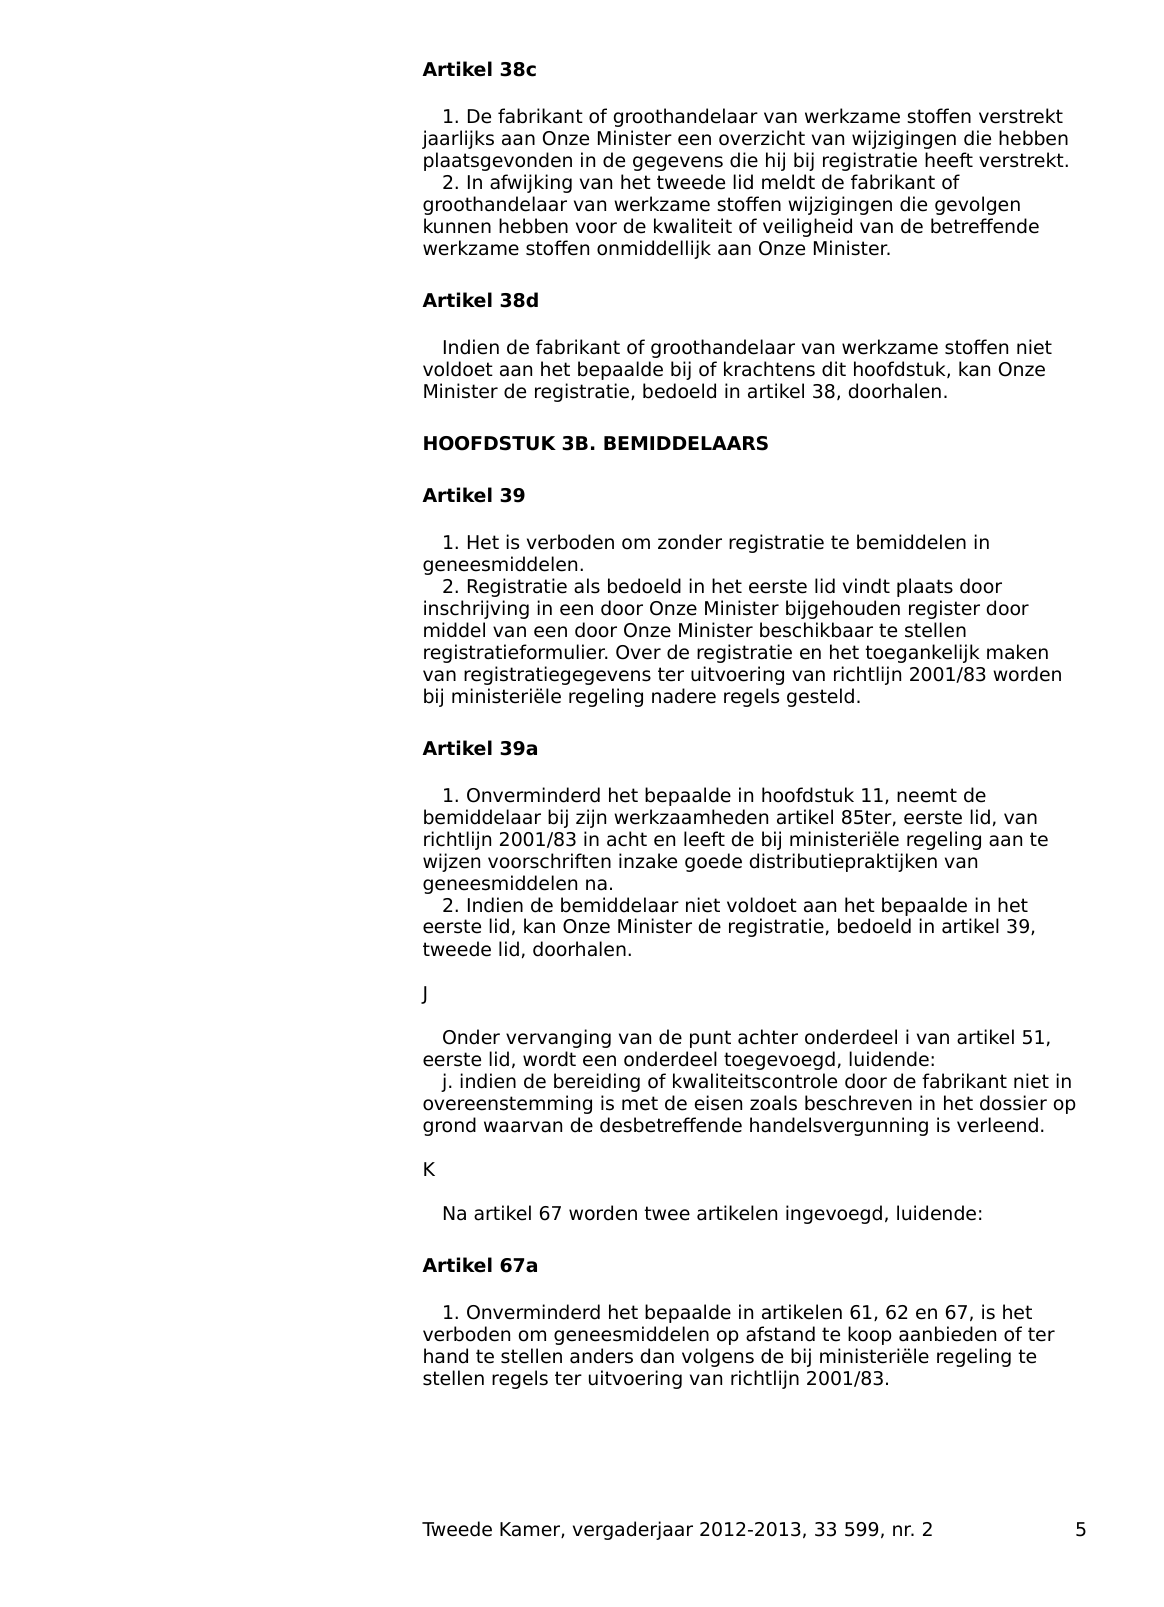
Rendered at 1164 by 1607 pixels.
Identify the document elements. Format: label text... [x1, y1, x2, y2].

text Na artikel 67 worden twee artikelen ingevoegd, luidende: [422, 1203, 1087, 1225]
text 1. Onverminderd het bepaalde in hoofdstuk 11, neemt de bemiddelaar bij zijn werkzaamheden artikel 85ter, eerste lid, van richtlijn 2001/83 in acht en leeft de bij ministeriële regeling aan te wijzen voorschriften inzake goede distributiepraktijken van geneesmiddelen na. [422, 784, 1087, 894]
text Onder vervanging van de punt achter onderdeel i van artikel 51, eerste lid, wordt een onderdeel toegevoegd, luidende: [422, 1027, 1087, 1071]
subtitle Artikel 39a [422, 738, 1087, 759]
text 2. In afwijking van het tweede lid meldt de fabrikant of groothandelaar van werkzame stoffen wijzigingen die gevolgen kunnen hebben voor de kwaliteit of veiligheid van de betreffende werkzame stoffen onmiddellijk aan Onze Minister. [422, 172, 1087, 260]
text J [422, 983, 1087, 1004]
subtitle Artikel 67a [422, 1255, 1087, 1277]
subtitle HOOFDSTUK 3B. BEMIDDELAARS [422, 433, 1087, 455]
text 1. De fabrikant of groothandelaar van werkzame stoffen verstrekt jaarlijks aan Onze Minister een overzicht van wijzigingen die hebben plaatsgevonden in de gegevens die hij bij registratie heeft verstrekt. [422, 106, 1087, 172]
text Indien de fabrikant of groothandelaar van werkzame stoffen niet voldoet aan het bepaalde bij of krachtens dit hoofdstuk, kan Onze Minister de registratie, bedoeld in artikel 38, doorhalen. [422, 337, 1087, 403]
text 2. Indien de bemiddelaar niet voldoet aan het bepaalde in het eerste lid, kan Onze Minister de registratie, bedoeld in artikel 39, tweede lid, doorhalen. [422, 894, 1087, 960]
text 1. Het is verboden om zonder registratie te bemiddelen in geneesmiddelen. [422, 532, 1087, 576]
subtitle Artikel 39 [422, 485, 1087, 507]
text 2. Registratie als bedoeld in het eerste lid vindt plaats door inschrijving in een door Onze Minister bijgehouden register door middel van een door Onze Minister beschikbaar te stellen registratieformulier. Over de registratie en het toegankelijk maken van registratiegegevens ter uitvoering van richtlijn 2001/83 worden bij ministeriële regeling nadere regels gesteld. [422, 576, 1087, 708]
text K [422, 1159, 1087, 1181]
subtitle Artikel 38c [422, 59, 1087, 81]
text 1. Onverminderd het bepaalde in artikelen 61, 62 en 67, is het verboden om geneesmiddelen op afstand te koop aanbieden of ter hand te stellen anders dan volgens de bij ministeriële regeling te stellen regels ter uitvoering van richtlijn 2001/83. [422, 1302, 1087, 1390]
subtitle Artikel 38d [422, 290, 1087, 312]
text j. indien de bereiding of kwaliteitscontrole door de fabrikant niet in overeenstemming is met de eisen zoals beschreven in het dossier op grond waarvan de desbetreffende handelsvergunning is verleend. [422, 1071, 1087, 1137]
